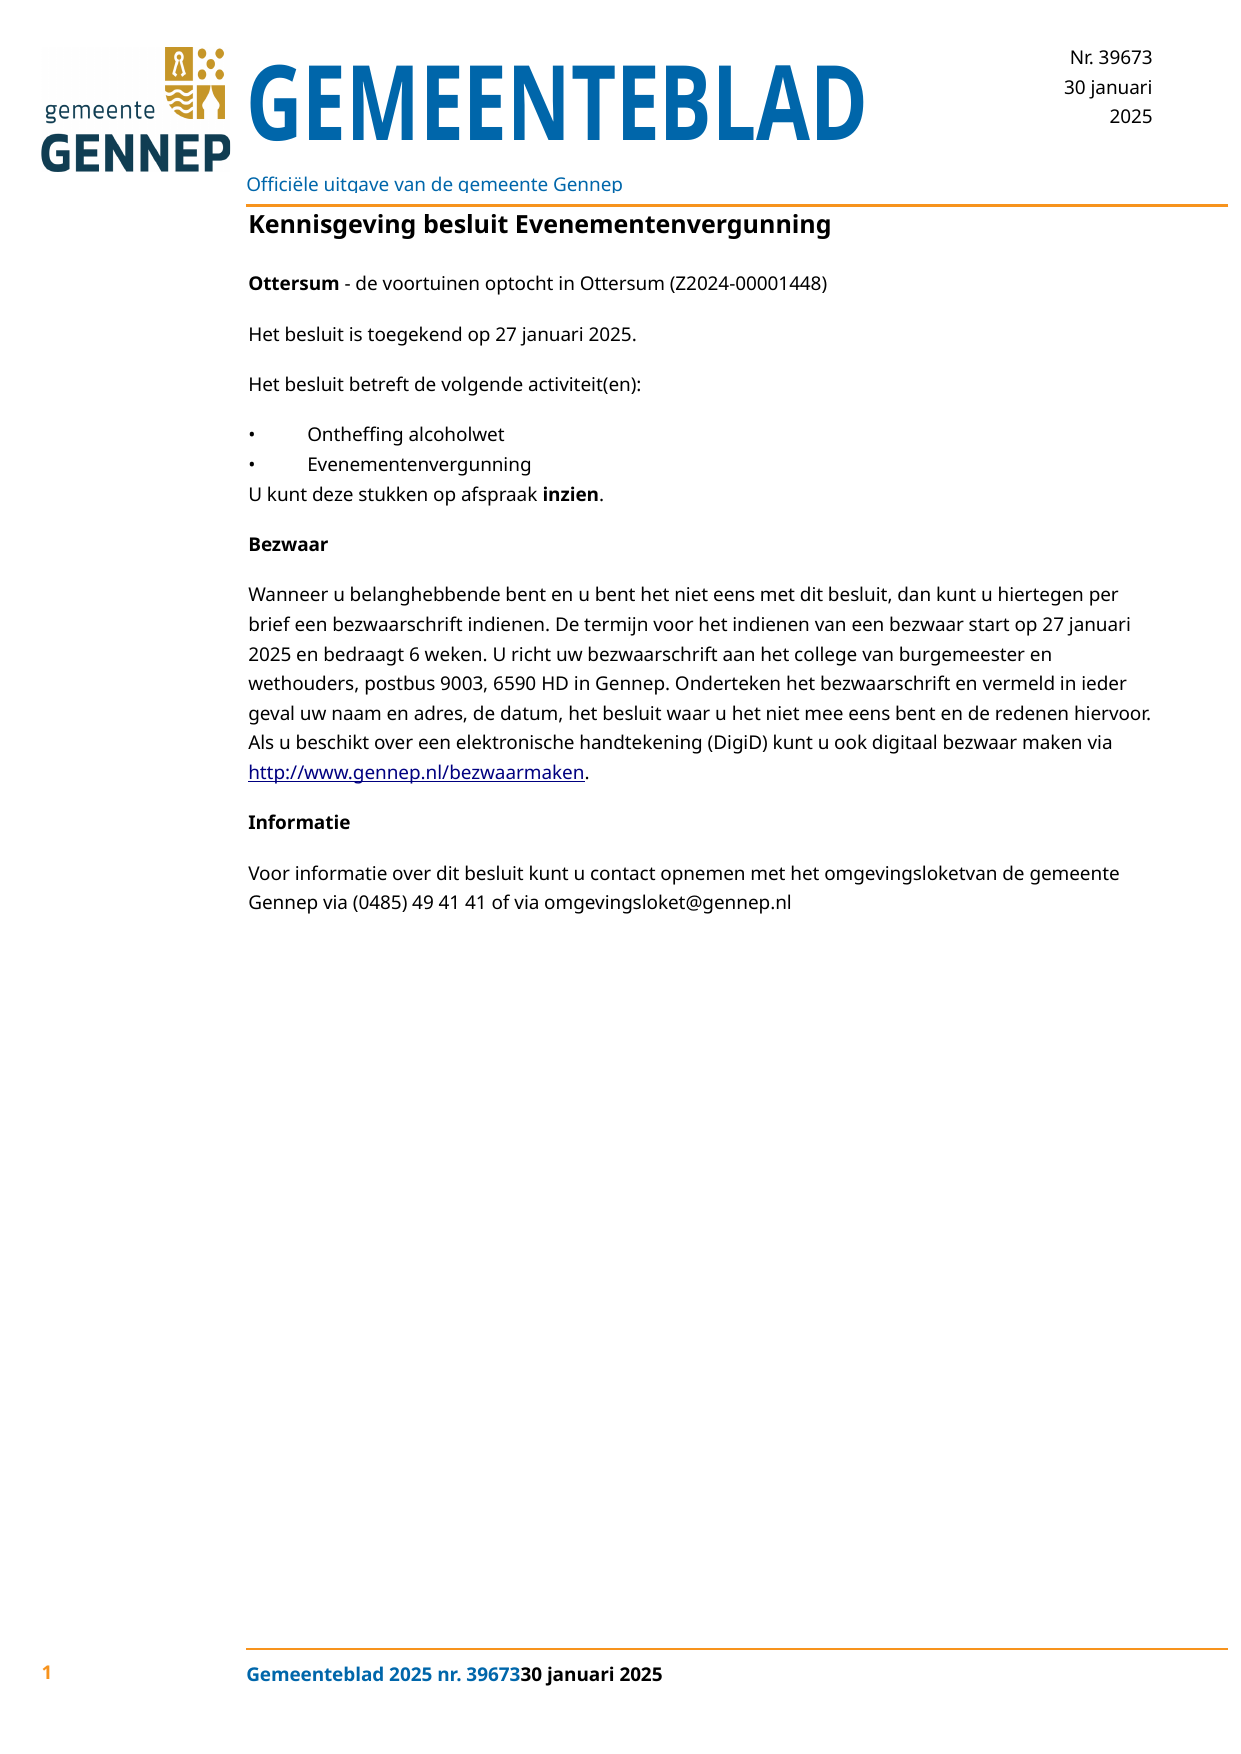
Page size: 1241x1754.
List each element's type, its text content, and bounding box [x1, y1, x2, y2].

text Het besluit is toegekend op 27 januari 2025. [248, 321, 1152, 346]
text Wanneer u belanghebbende bent en u bent het niet eens met dit besluit, dan kunt u hiertegen per brief een bezwaarschrift indienen. De termijn voor het indienen van een bezwaar start op 27 januari 2025 en bedraagt 6 weken. U richt uw bezwaarschrift aan het college van burgemeester en wethouders, postbus 9003, 6590 HD in Gennep. Onderteken het bezwaarschrift en vermeld in ieder geval uw naam en adres, de datum, het besluit waar u het niet mee eens bent en de redenen hiervoor. Als u beschikt over een elektronische handtekening (DigiD) kunt u ook digitaal bezwaar maken via http://www.gennep.nl/bezwaarmaken. [248, 582, 1152, 785]
text Informatie [248, 809, 1152, 835]
list Evenementenvergunning [248, 451, 1152, 477]
text Voor informatie over dit besluit kunt u contact opnemen met het omgevingsloketvan de gemeente Gennep via (0485) 49 41 41 of via omgevingsloket@gennep.nl [248, 860, 1152, 915]
list Ontheffing alcoholwet [248, 422, 1152, 447]
text Het besluit betreft de volgende activiteit(en): [248, 371, 1152, 397]
text Kennisgeving besluit Evenementenvergunning [248, 207, 1152, 241]
picture [41, 47, 231, 172]
text Ottersum - de voortuinen optocht in Ottersum (Z2024-00001448) [248, 270, 1152, 296]
text Bezwaar [248, 531, 1152, 557]
text U kunt deze stukken op afspraak inzien. [248, 481, 1152, 506]
